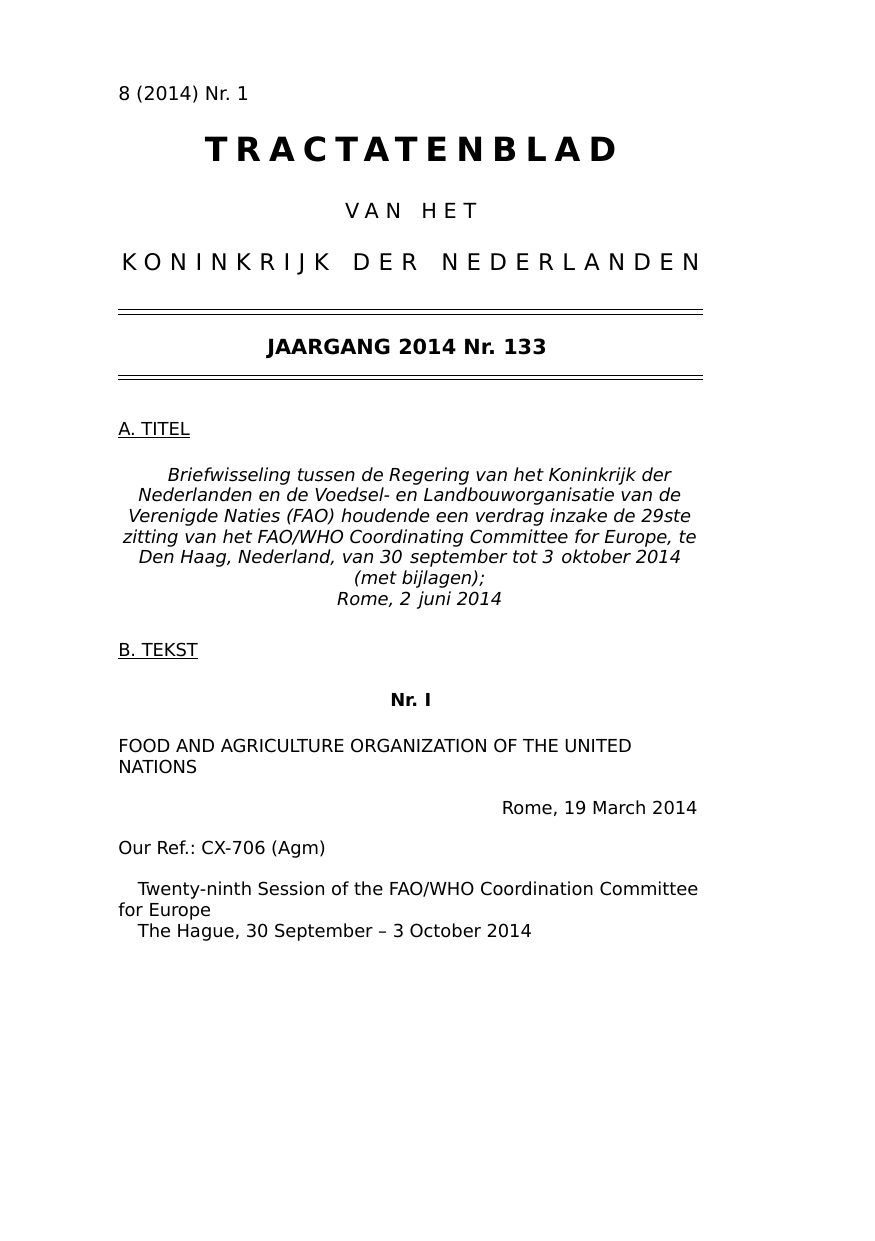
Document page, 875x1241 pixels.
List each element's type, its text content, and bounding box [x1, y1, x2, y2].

text Twenty-ninth Session of the FAO/WHO Coordination Committee for Europe [118, 879, 703, 920]
text VAN HET [118, 199, 703, 223]
subtitle A. TITEL [118, 419, 703, 439]
subtitle Nr. I [118, 690, 703, 711]
text KONINKRIJK DER NEDERLANDEN [118, 249, 703, 276]
text Our Ref.: CX-706 (Agm) [118, 838, 703, 859]
text The Hague, 30 September – 3 October 2014 [118, 920, 703, 941]
text Rome, 19 March 2014 [118, 797, 703, 818]
text FOOD AND AGRICULTURE ORGANIZATION OF THE UNITED NATIONS [118, 736, 703, 777]
text TRACTATENBLAD [118, 130, 703, 169]
text JAARGANG 2014 Nr. 133 [118, 335, 703, 359]
text 8 (2014) Nr. 1 [118, 83, 703, 105]
text (met bijlagen); [118, 568, 703, 589]
text Briefwisseling tussen de Regering van het Koninkrijk der Nederlanden en de Voedsel- en Landbouworganisatie van de Verenigde Naties (FAO) houdende een verdrag inzake de 29ste zitting van het FAO/WHO Coordinating Committee for Europe, te Den Haag, Nederland, van 30 september tot 3 oktober 2014 [118, 464, 703, 568]
text Rome, 2 juni 2014 [118, 589, 703, 609]
subtitle B. TEKST [118, 639, 703, 660]
